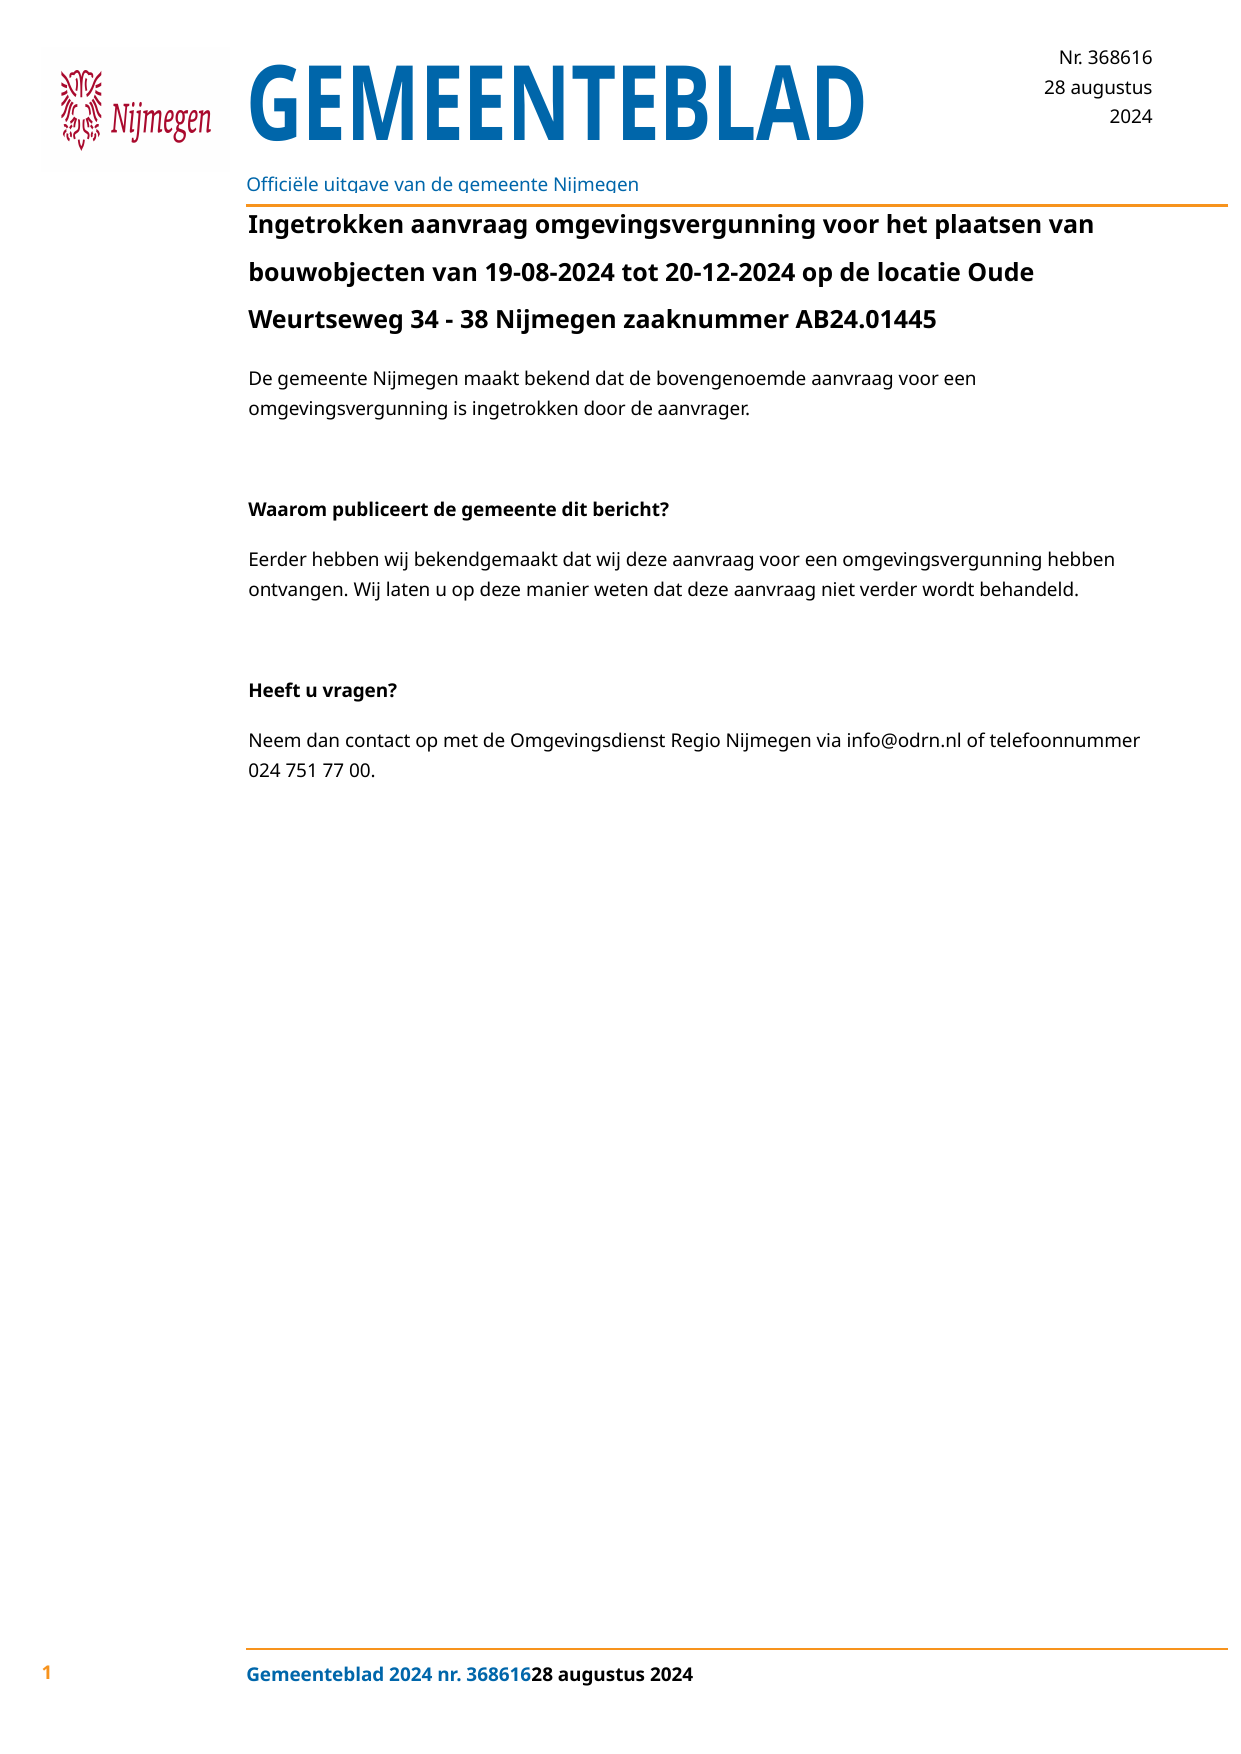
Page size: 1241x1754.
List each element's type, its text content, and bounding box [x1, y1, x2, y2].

text Heeft u vragen? [248, 677, 1152, 702]
text Ingetrokken aanvraag omgevingsvergunning voor het plaatsen van bouwobjecten van 19-08-2024 tot 20-12-2024 op de locatie Oude Weurtseweg 34 - 38 Nijmegen zaaknummer AB24.01445 [248, 207, 1152, 336]
text Neem dan contact op met de Omgevingsdienst Regio Nijmegen via info@odrn.nl of telefoonnummer 024 751 77 00. [248, 727, 1152, 782]
picture [41, 47, 231, 172]
text De gemeente Nijmegen maakt bekend dat de bovengenoemde aanvraag voor een omgevingsvergunning is ingetrokken door de aanvrager. [248, 366, 1152, 421]
text Waarom publiceert de gemeente dit bericht? [248, 496, 1152, 522]
text Eerder hebben wij bekendgemaakt dat wij deze aanvraag voor een omgevingsvergunning hebben ontvangen. Wij laten u op deze manier weten dat deze aanvraag niet verder wordt behandeld. [248, 546, 1152, 602]
